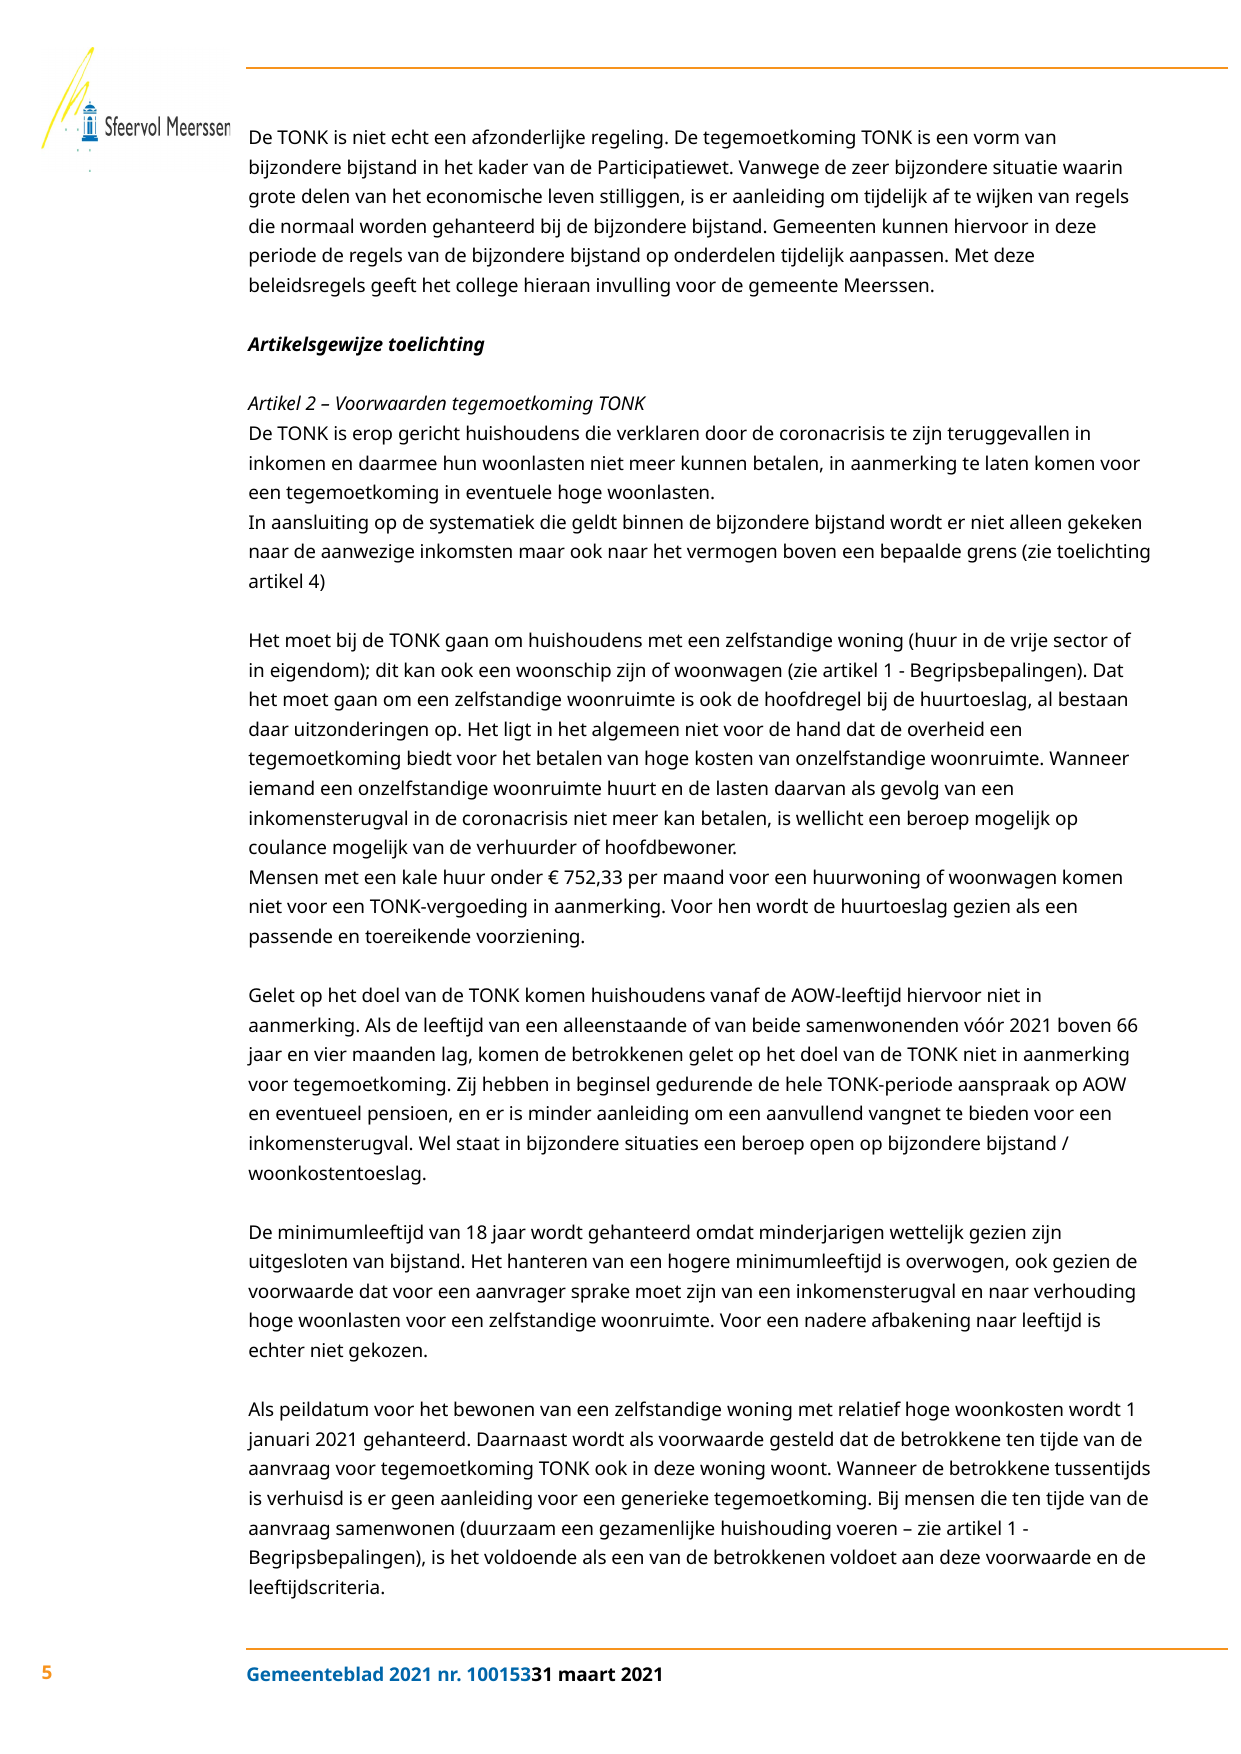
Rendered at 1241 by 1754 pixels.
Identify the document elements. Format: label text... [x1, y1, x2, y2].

text De TONK is erop gericht huishoudens die verklaren door de coronacrisis te zijn teruggevallen in inkomen en daarmee hun woonlasten niet meer kunnen betalen, in aanmerking te laten komen voor een tegemoetkoming in eventuele hoge woonlasten. [248, 420, 1152, 505]
text Artikel 2 – Voorwaarden tegemoetkoming TONK [248, 391, 1152, 416]
text Artikelsgewijze toelichting [248, 331, 1152, 357]
text Gelet op het doel van de TONK komen huishoudens vanaf de AOW-leeftijd hiervoor niet in aanmerking. Als de leeftijd van een alleenstaande of van beide samenwonenden vóór 2021 boven 66 jaar en vier maanden lag, komen de betrokkenen gelet op het doel van de TONK niet in aanmerking voor tegemoetkoming. Zij hebben in beginsel gedurende de hele TONK-periode aanspraak op AOW en eventueel pensioen, en er is minder aanleiding om een aanvullend vangnet te bieden voor een inkomensterugval. Wel staat in bijzondere situaties een beroep open op bijzondere bijstand / woonkostentoeslag. [248, 982, 1152, 1186]
text In aansluiting op de systematiek die geldt binnen de bijzondere bijstand wordt er niet alleen gekeken naar de aanwezige inkomsten maar ook naar het vermogen boven een bepaalde grens (zie toelichting artikel 4) [248, 509, 1152, 594]
text Als peildatum voor het bewonen van een zelfstandige woning met relatief hoge woonkosten wordt 1 januari 2021 gehanteerd. Daarnaast wordt als voorwaarde gesteld dat de betrokkene ten tijde van de aanvraag voor tegemoetkoming TONK ook in deze woning woont. Wanneer de betrokkene tussentijds is verhuisd is er geen aanleiding voor een generieke tegemoetkoming. Bij mensen die ten tijde van de aanvraag samenwonen (duurzaam een gezamenlijke huishouding voeren – zie artikel 1 - Begripsbepalingen), is het voldoende als een van de betrokkenen voldoet aan deze voorwaarde en de leeftijdscriteria. [248, 1396, 1152, 1600]
text De TONK is niet echt een afzonderlijke regeling. De tegemoetkoming TONK is een vorm van bijzondere bijstand in het kader van de Participatiewet. Vanwege de zeer bijzondere situatie waarin grote delen van het economische leven stilliggen, is er aanleiding om tijdelijk af te wijken van regels die normaal worden gehanteerd bij de bijzondere bijstand. Gemeenten kunnen hiervoor in deze periode de regels van de bijzondere bijstand op onderdelen tijdelijk aanpassen. Met deze beleidsregels geeft het college hieraan invulling voor de gemeente Meerssen. [248, 124, 1152, 298]
picture [41, 47, 231, 172]
text De minimumleeftijd van 18 jaar wordt gehanteerd omdat minderjarigen wettelijk gezien zijn uitgesloten van bijstand. Het hanteren van een hogere minimumleeftijd is overwogen, ook gezien de voorwaarde dat voor een aanvrager sprake moet zijn van een inkomensterugval en naar verhouding hoge woonlasten voor een zelfstandige woonruimte. Voor een nadere afbakening naar leeftijd is echter niet gekozen. [248, 1219, 1152, 1363]
text Mensen met een kale huur onder € 752,33 per maand voor een huurwoning of woonwagen komen niet voor een TONK-vergoeding in aanmerking. Voor hen wordt de huurtoeslag gezien als een passende en toereikende voorziening. [248, 864, 1152, 949]
text Het moet bij de TONK gaan om huishoudens met een zelfstandige woning (huur in de vrije sector of in eigendom); dit kan ook een woonschip zijn of woonwagen (zie artikel 1 - Begripsbepalingen). Dat het moet gaan om een zelfstandige woonruimte is ook de hoofdregel bij de huurtoeslag, al bestaan daar uitzonderingen op. Het ligt in het algemeen niet voor de hand dat de overheid een tegemoetkoming biedt voor het betalen van hoge kosten van onzelfstandige woonruimte. Wanneer iemand een onzelfstandige woonruimte huurt en de lasten daarvan als gevolg van een inkomensterugval in de coronacrisis niet meer kan betalen, is wellicht een beroep mogelijk op coulance mogelijk van de verhuurder of hoofdbewoner. [248, 627, 1152, 860]
